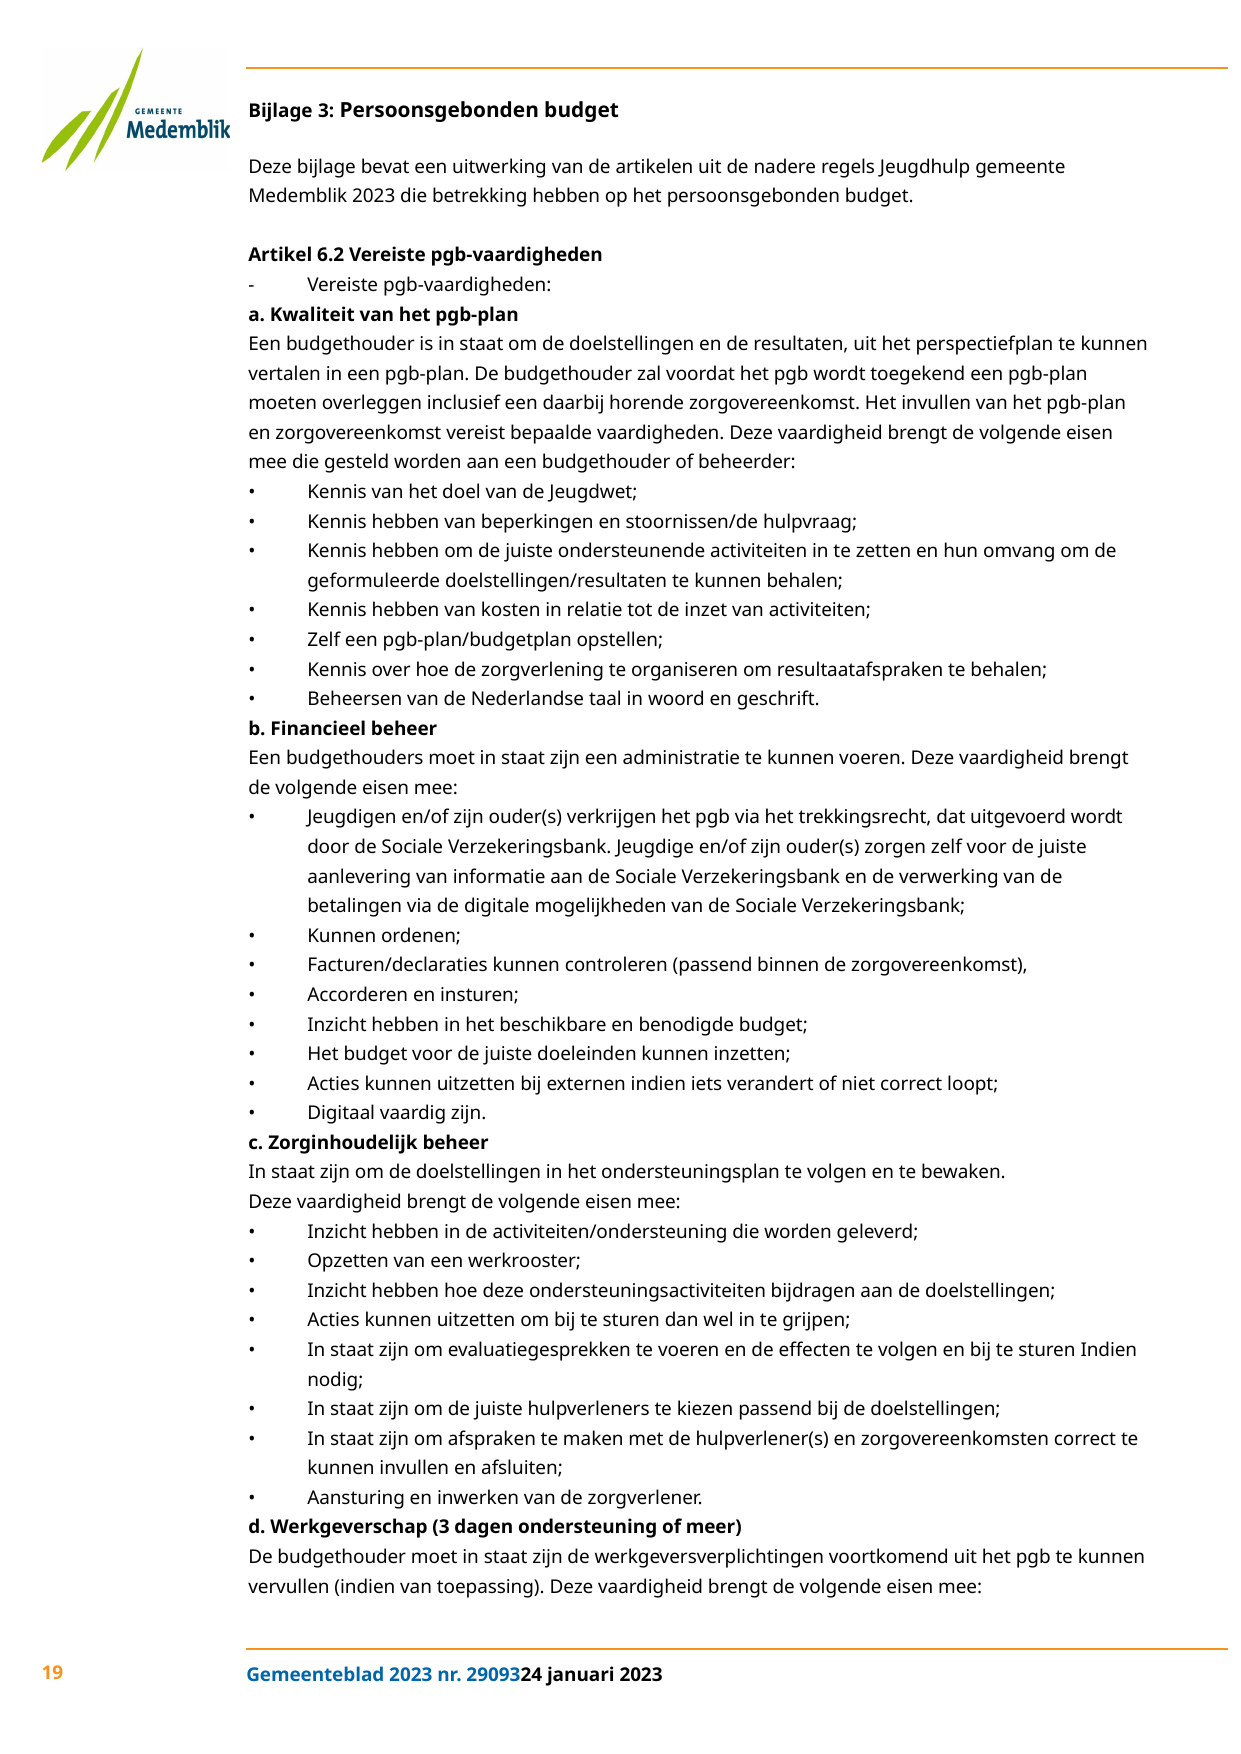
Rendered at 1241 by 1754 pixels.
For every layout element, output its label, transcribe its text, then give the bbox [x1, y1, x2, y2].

list Beheersen van de Nederlandse taal in woord en geschrift. [248, 685, 1152, 711]
text Deze bijlage bevat een uitwerking van de artikelen uit de nadere regels Jeugdhulp gemeente Medemblik 2023 die betrekking hebben op het persoonsgebonden budget. [248, 153, 1152, 208]
list Inzicht hebben in het beschikbare en benodigde budget; [248, 1011, 1152, 1037]
list Kennis hebben om de juiste ondersteunende activiteiten in te zetten en hun omvang om de geformuleerde doelstellingen/resultaten te kunnen behalen; [248, 537, 1152, 593]
text Een budgethouders moet in staat zijn een administratie te kunnen voeren. Deze vaardigheid brengt de volgende eisen mee: [248, 744, 1152, 800]
text Bijlage 3: Persoonsgebonden budget [248, 95, 1152, 123]
text Deze vaardigheid brengt de volgende eisen mee: [248, 1188, 1152, 1214]
list Jeugdigen en/of zijn ouder(s) verkrijgen het pgb via het trekkingsrecht, dat uitgevoerd wordt door de Sociale Verzekeringsbank. Jeugdige en/of zijn ouder(s) zorgen zelf voor de juiste aanlevering van informatie aan de Sociale Verzekeringsbank en de verwerking van de betalingen via de digitale mogelijkheden van de Sociale Verzekeringsbank; [248, 804, 1152, 918]
list Kennis van het doel van de Jeugdwet; [248, 478, 1152, 504]
text b. Financieel beheer [248, 715, 1152, 741]
list Kennis hebben van kosten in relatie tot de inzet van activiteiten; [248, 597, 1152, 622]
text Een budgethouder is in staat om de doelstellingen en de resultaten, uit het perspectiefplan te kunnen vertalen in een pgb-plan. De budgethouder zal voordat het pgb wordt toegekend een pgb-plan moeten overleggen inclusief een daarbij horende zorgovereenkomst. Het invullen van het pgb-plan en zorgovereenkomst vereist bepaalde vaardigheden. Deze vaardigheid brengt de volgende eisen mee die gesteld worden aan een budgethouder of beheerder: [248, 330, 1152, 474]
list Vereiste pgb-vaardigheden: [248, 271, 1152, 297]
list Digitaal vaardig zijn. [248, 1099, 1152, 1125]
list In staat zijn om afspraken te maken met de hulpverlener(s) en zorgovereenkomsten correct te kunnen invullen en afsluiten; [248, 1425, 1152, 1480]
list Zelf een pgb-plan/budgetplan opstellen; [248, 626, 1152, 652]
list Kennis over hoe de zorgverlening te organiseren om resultaatafspraken te behalen; [248, 656, 1152, 682]
list Opzetten van een werkrooster; [248, 1247, 1152, 1273]
list Facturen/declaraties kunnen controleren (passend binnen de zorgovereenkomst), [248, 952, 1152, 977]
picture [41, 47, 231, 172]
list Inzicht hebben hoe deze ondersteuningsactiviteiten bijdragen aan de doelstellingen; [248, 1277, 1152, 1303]
text De budgethouder moet in staat zijn de werkgeversverplichtingen voortkomend uit het pgb te kunnen vervullen (indien van toepassing). Deze vaardigheid brengt de volgende eisen mee: [248, 1543, 1152, 1599]
text c. Zorginhoudelijk beheer [248, 1129, 1152, 1155]
list Inzicht hebben in de activiteiten/ondersteuning die worden geleverd; [248, 1218, 1152, 1244]
list Kennis hebben van beperkingen en stoornissen/de hulpvraag; [248, 508, 1152, 534]
list Het budget voor de juiste doeleinden kunnen inzetten; [248, 1040, 1152, 1066]
list Acties kunnen uitzetten om bij te sturen dan wel in te grijpen; [248, 1307, 1152, 1332]
text Artikel 6.2 Vereiste pgb-vaardigheden [248, 242, 1152, 267]
list In staat zijn om de juiste hulpverleners te kiezen passend bij de doelstellingen; [248, 1395, 1152, 1421]
list Aansturing en inwerken van de zorgverlener. [248, 1484, 1152, 1510]
list Accorderen en insturen; [248, 981, 1152, 1007]
text a. Kwaliteit van het pgb-plan [248, 301, 1152, 327]
text In staat zijn om de doelstellingen in het ondersteuningsplan te volgen en te bewaken. [248, 1159, 1152, 1184]
list In staat zijn om evaluatiegesprekken te voeren en de effecten te volgen en bij te sturen Indien nodig; [248, 1336, 1152, 1392]
text d. Werkgeverschap (3 dagen ondersteuning of meer) [248, 1514, 1152, 1539]
list Acties kunnen uitzetten bij externen indien iets verandert of niet correct loopt; [248, 1070, 1152, 1096]
list Kunnen ordenen; [248, 922, 1152, 948]
